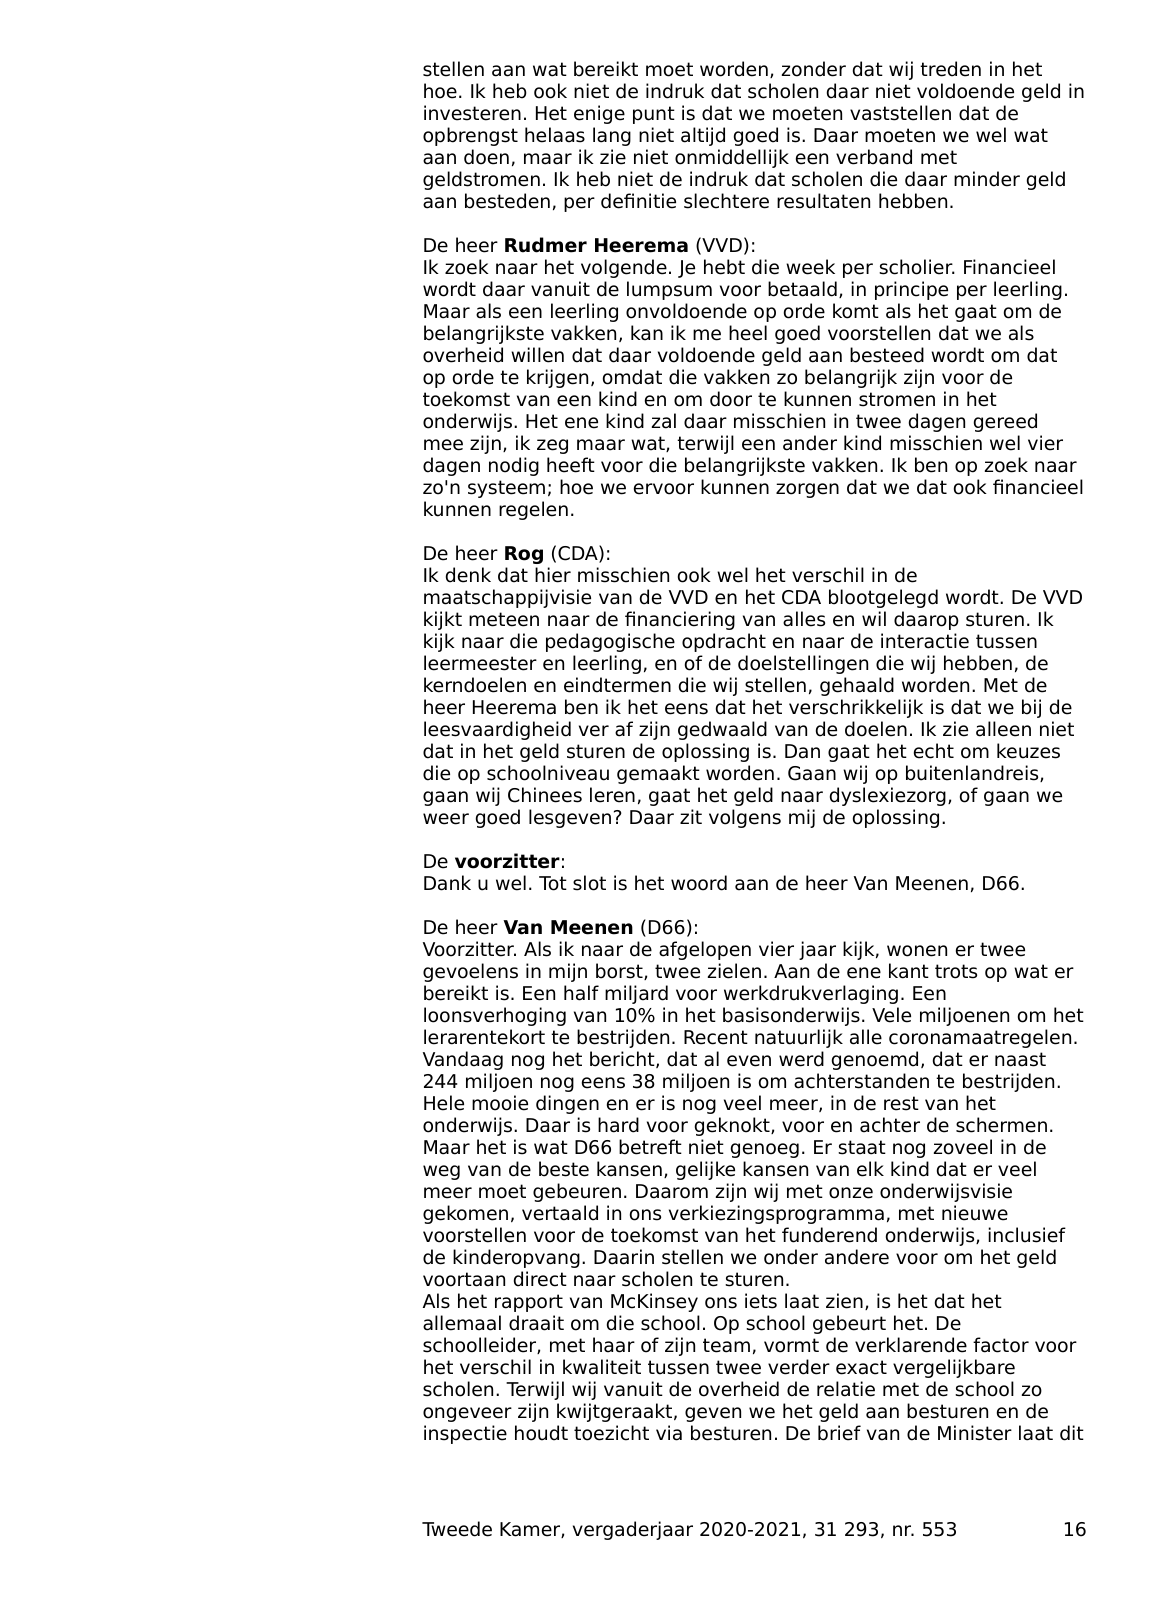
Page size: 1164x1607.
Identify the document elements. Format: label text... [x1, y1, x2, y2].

text stellen aan wat bereikt moet worden, zonder dat wij treden in het hoe. Ik heb ook niet de indruk dat scholen daar niet voldoende geld in investeren. Het enige punt is dat we moeten vaststellen dat de opbrengst helaas lang niet altijd goed is. Daar moeten we wel wat aan doen, maar ik zie niet onmiddellijk een verband met geldstromen. Ik heb niet de indruk dat scholen die daar minder geld aan besteden, per definitie slechtere resultaten hebben. [422, 59, 1087, 213]
text Maar het is wat D66 betreft niet genoeg. Er staat nog zoveel in de weg van de beste kansen, gelijke kansen van elk kind dat er veel meer moet gebeuren. Daarom zijn wij met onze onderwijsvisie gekomen, vertaald in ons verkiezingsprogramma, met nieuwe voorstellen voor de toekomst van het funderend onderwijs, inclusief de kinderopvang. Daarin stellen we onder andere voor om het geld voortaan direct naar scholen te sturen. [422, 1137, 1087, 1291]
text Dank u wel. Tot slot is het woord aan de heer Van Meenen, D66. [422, 873, 1087, 895]
text De heer Van Meenen (D66): [422, 917, 1087, 939]
text Voorzitter. Als ik naar de afgelopen vier jaar kijk, wonen er twee gevoelens in mijn borst, twee zielen. Aan de ene kant trots op wat er bereikt is. Een half miljard voor werkdrukverlaging. Een loonsverhoging van 10% in het basisonderwijs. Vele miljoenen om het lerarentekort te bestrijden. Recent natuurlijk alle coronamaatregelen. Vandaag nog het bericht, dat al even werd genoemd, dat er naast 244 miljoen nog eens 38 miljoen is om achterstanden te bestrijden. Hele mooie dingen en er is nog veel meer, in de rest van het onderwijs. Daar is hard voor geknokt, voor en achter de schermen. [422, 939, 1087, 1137]
text Ik denk dat hier misschien ook wel het verschil in de maatschappijvisie van de VVD en het CDA blootgelegd wordt. De VVD kijkt meteen naar de financiering van alles en wil daarop sturen. Ik kijk naar die pedagogische opdracht en naar de interactie tussen leermeester en leerling, en of de doelstellingen die wij hebben, de kerndoelen en eindtermen die wij stellen, gehaald worden. Met de heer Heerema ben ik het eens dat het verschrikkelijk is dat we bij de leesvaardigheid ver af zijn gedwaald van de doelen. Ik zie alleen niet dat in het geld sturen de oplossing is. Dan gaat het echt om keuzes die op schoolniveau gemaakt worden. Gaan wij op buitenlandreis, gaan wij Chinees leren, gaat het geld naar dyslexiezorg, of gaan we weer goed lesgeven? Daar zit volgens mij de oplossing. [422, 565, 1087, 829]
text De heer Rudmer Heerema (VVD): [422, 235, 1087, 257]
text De heer Rog (CDA): [422, 543, 1087, 565]
text De voorzitter: [422, 851, 1087, 873]
text Als het rapport van McKinsey ons iets laat zien, is het dat het allemaal draait om die school. Op school gebeurt het. De schoolleider, met haar of zijn team, vormt de verklarende factor voor het verschil in kwaliteit tussen twee verder exact vergelijkbare scholen. Terwijl wij vanuit de overheid de relatie met de school zo ongeveer zijn kwijtgeraakt, geven we het geld aan besturen en de inspectie houdt toezicht via besturen. De brief van de Minister laat dit [422, 1291, 1087, 1444]
text Ik zoek naar het volgende. Je hebt die week per scholier. Financieel wordt daar vanuit de lumpsum voor betaald, in principe per leerling. Maar als een leerling onvoldoende op orde komt als het gaat om de belangrijkste vakken, kan ik me heel goed voorstellen dat we als overheid willen dat daar voldoende geld aan besteed wordt om dat op orde te krijgen, omdat die vakken zo belangrijk zijn voor de toekomst van een kind en om door te kunnen stromen in het onderwijs. Het ene kind zal daar misschien in twee dagen gereed mee zijn, ik zeg maar wat, terwijl een ander kind misschien wel vier dagen nodig heeft voor die belangrijkste vakken. Ik ben op zoek naar zo'n systeem; hoe we ervoor kunnen zorgen dat we dat ook financieel kunnen regelen. [422, 257, 1087, 521]
